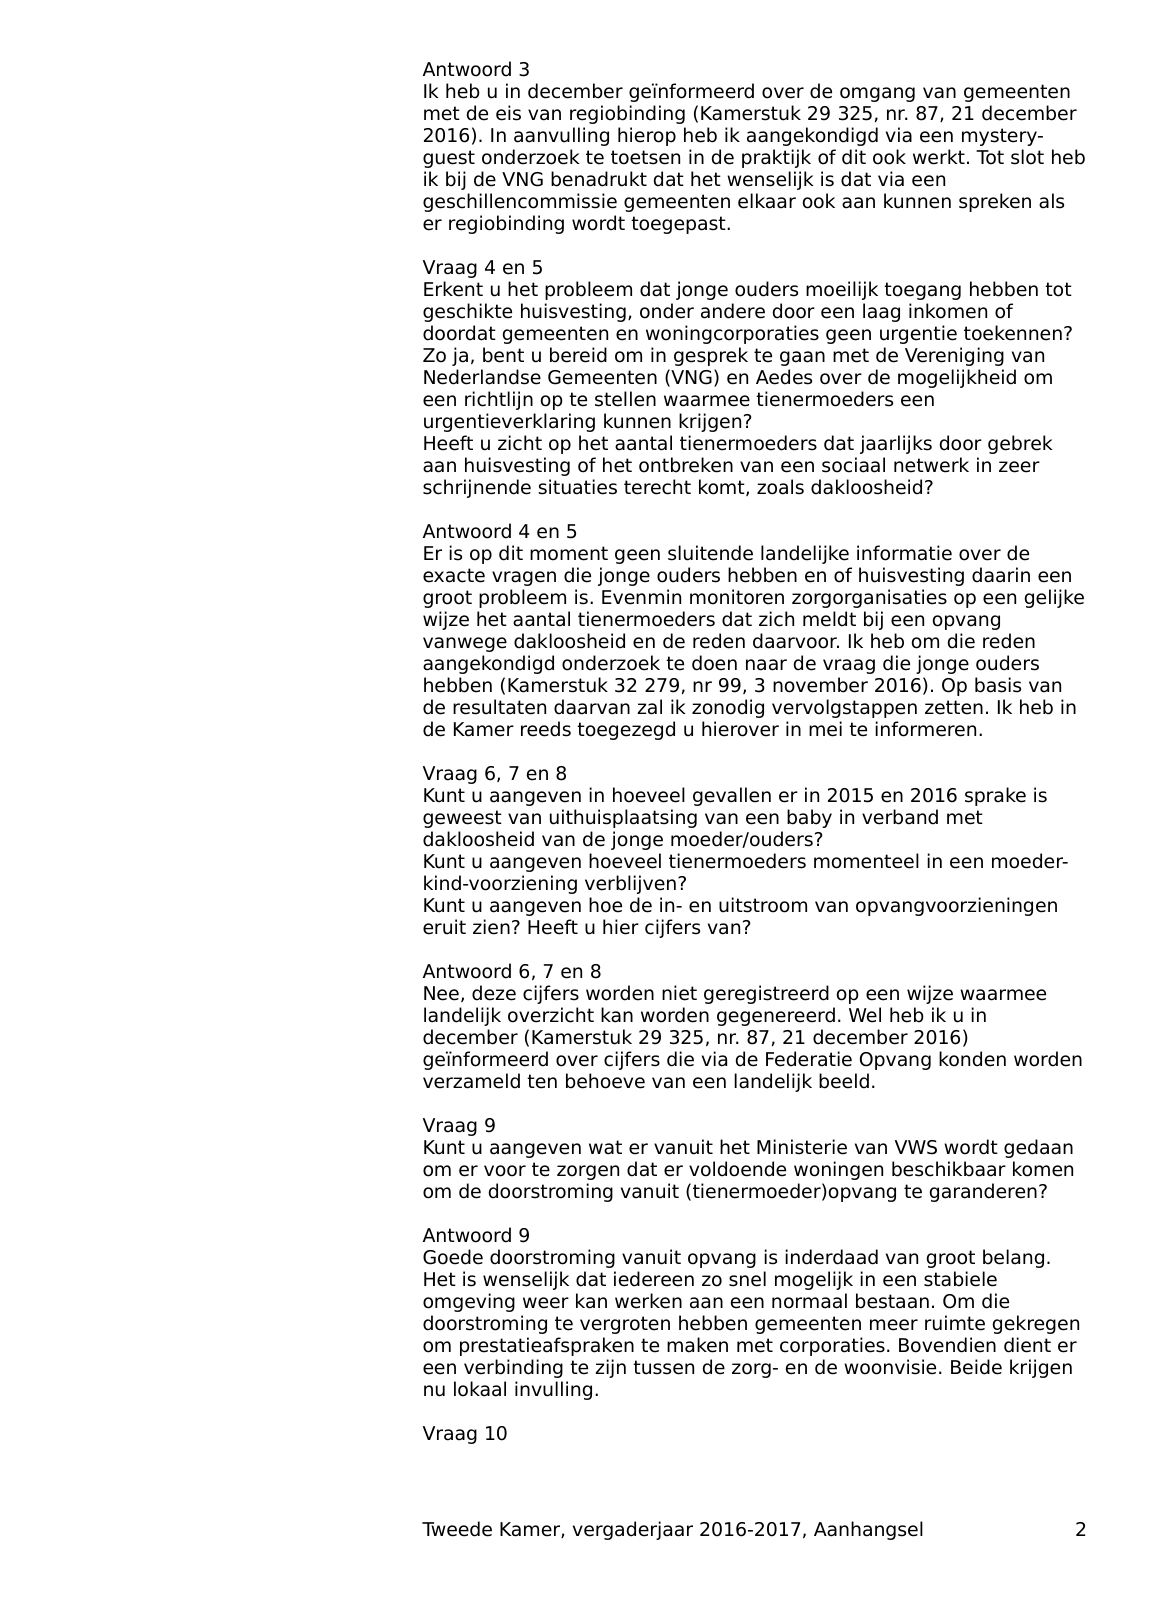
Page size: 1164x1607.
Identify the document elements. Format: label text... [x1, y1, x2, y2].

text Kunt u aangeven wat er vanuit het Ministerie van VWS wordt gedaan om er voor te zorgen dat er voldoende woningen beschikbaar komen om de doorstroming vanuit (tienermoeder)opvang te garanderen? [422, 1137, 1087, 1203]
text Vraag 4 en 5 [422, 257, 1087, 279]
text Antwoord 4 en 5 [422, 521, 1087, 543]
text Antwoord 9 [422, 1225, 1087, 1247]
text Vraag 6, 7 en 8 [422, 763, 1087, 785]
text Erkent u het probleem dat jonge ouders moeilijk toegang hebben tot geschikte huisvesting, onder andere door een laag inkomen of doordat gemeenten en woningcorporaties geen urgentie toekennen? Zo ja, bent u bereid om in gesprek te gaan met de Vereniging van Nederlandse Gemeenten (VNG) en Aedes over de mogelijkheid om een richtlijn op te stellen waarmee tienermoeders een urgentieverklaring kunnen krijgen? [422, 279, 1087, 433]
text Goede doorstroming vanuit opvang is inderdaad van groot belang. Het is wenselijk dat iedereen zo snel mogelijk in een stabiele omgeving weer kan werken aan een normaal bestaan. Om die doorstroming te vergroten hebben gemeenten meer ruimte gekregen om prestatieafspraken te maken met corporaties. Bovendien dient er een verbinding te zijn tussen de zorg- en de woonvisie. Beide krijgen nu lokaal invulling. [422, 1247, 1087, 1401]
text Vraag 10 [422, 1423, 1087, 1445]
text Kunt u aangeven in hoeveel gevallen er in 2015 en 2016 sprake is geweest van uithuisplaatsing van een baby in verband met dakloosheid van de jonge moeder/ouders? [422, 785, 1087, 851]
text Kunt u aangeven hoeveel tienermoeders momenteel in een moeder-kind-voorziening verblijven? [422, 851, 1087, 895]
text Antwoord 6, 7 en 8 [422, 961, 1087, 983]
text Nee, deze cijfers worden niet geregistreerd op een wijze waarmee landelijk overzicht kan worden gegenereerd. Wel heb ik u in december (Kamerstuk 29 325, nr. 87, 21 december 2016) geïnformeerd over cijfers die via de Federatie Opvang konden worden verzameld ten behoeve van een landelijk beeld. [422, 983, 1087, 1093]
text Kunt u aangeven hoe de in- en uitstroom van opvangvoorzieningen eruit zien? Heeft u hier cijfers van? [422, 895, 1087, 939]
text Ik heb u in december geïnformeerd over de omgang van gemeenten met de eis van regiobinding (Kamerstuk 29 325, nr. 87, 21 december 2016). In aanvulling hierop heb ik aangekondigd via een mystery-guest onderzoek te toetsen in de praktijk of dit ook werkt. Tot slot heb ik bij de VNG benadrukt dat het wenselijk is dat via een geschillencommissie gemeenten elkaar ook aan kunnen spreken als er regiobinding wordt toegepast. [422, 81, 1087, 235]
text Er is op dit moment geen sluitende landelijke informatie over de exacte vragen die jonge ouders hebben en of huisvesting daarin een groot probleem is. Evenmin monitoren zorgorganisaties op een gelijke wijze het aantal tienermoeders dat zich meldt bij een opvang vanwege dakloosheid en de reden daarvoor. Ik heb om die reden aangekondigd onderzoek te doen naar de vraag die jonge ouders hebben (Kamerstuk 32 279, nr 99, 3 november 2016). Op basis van de resultaten daarvan zal ik zonodig vervolgstappen zetten. Ik heb in de Kamer reeds toegezegd u hierover in mei te informeren. [422, 543, 1087, 741]
text Heeft u zicht op het aantal tienermoeders dat jaarlijks door gebrek aan huisvesting of het ontbreken van een sociaal netwerk in zeer schrijnende situaties terecht komt, zoals dakloosheid? [422, 433, 1087, 499]
text Vraag 9 [422, 1115, 1087, 1137]
text Antwoord 3 [422, 59, 1087, 81]
